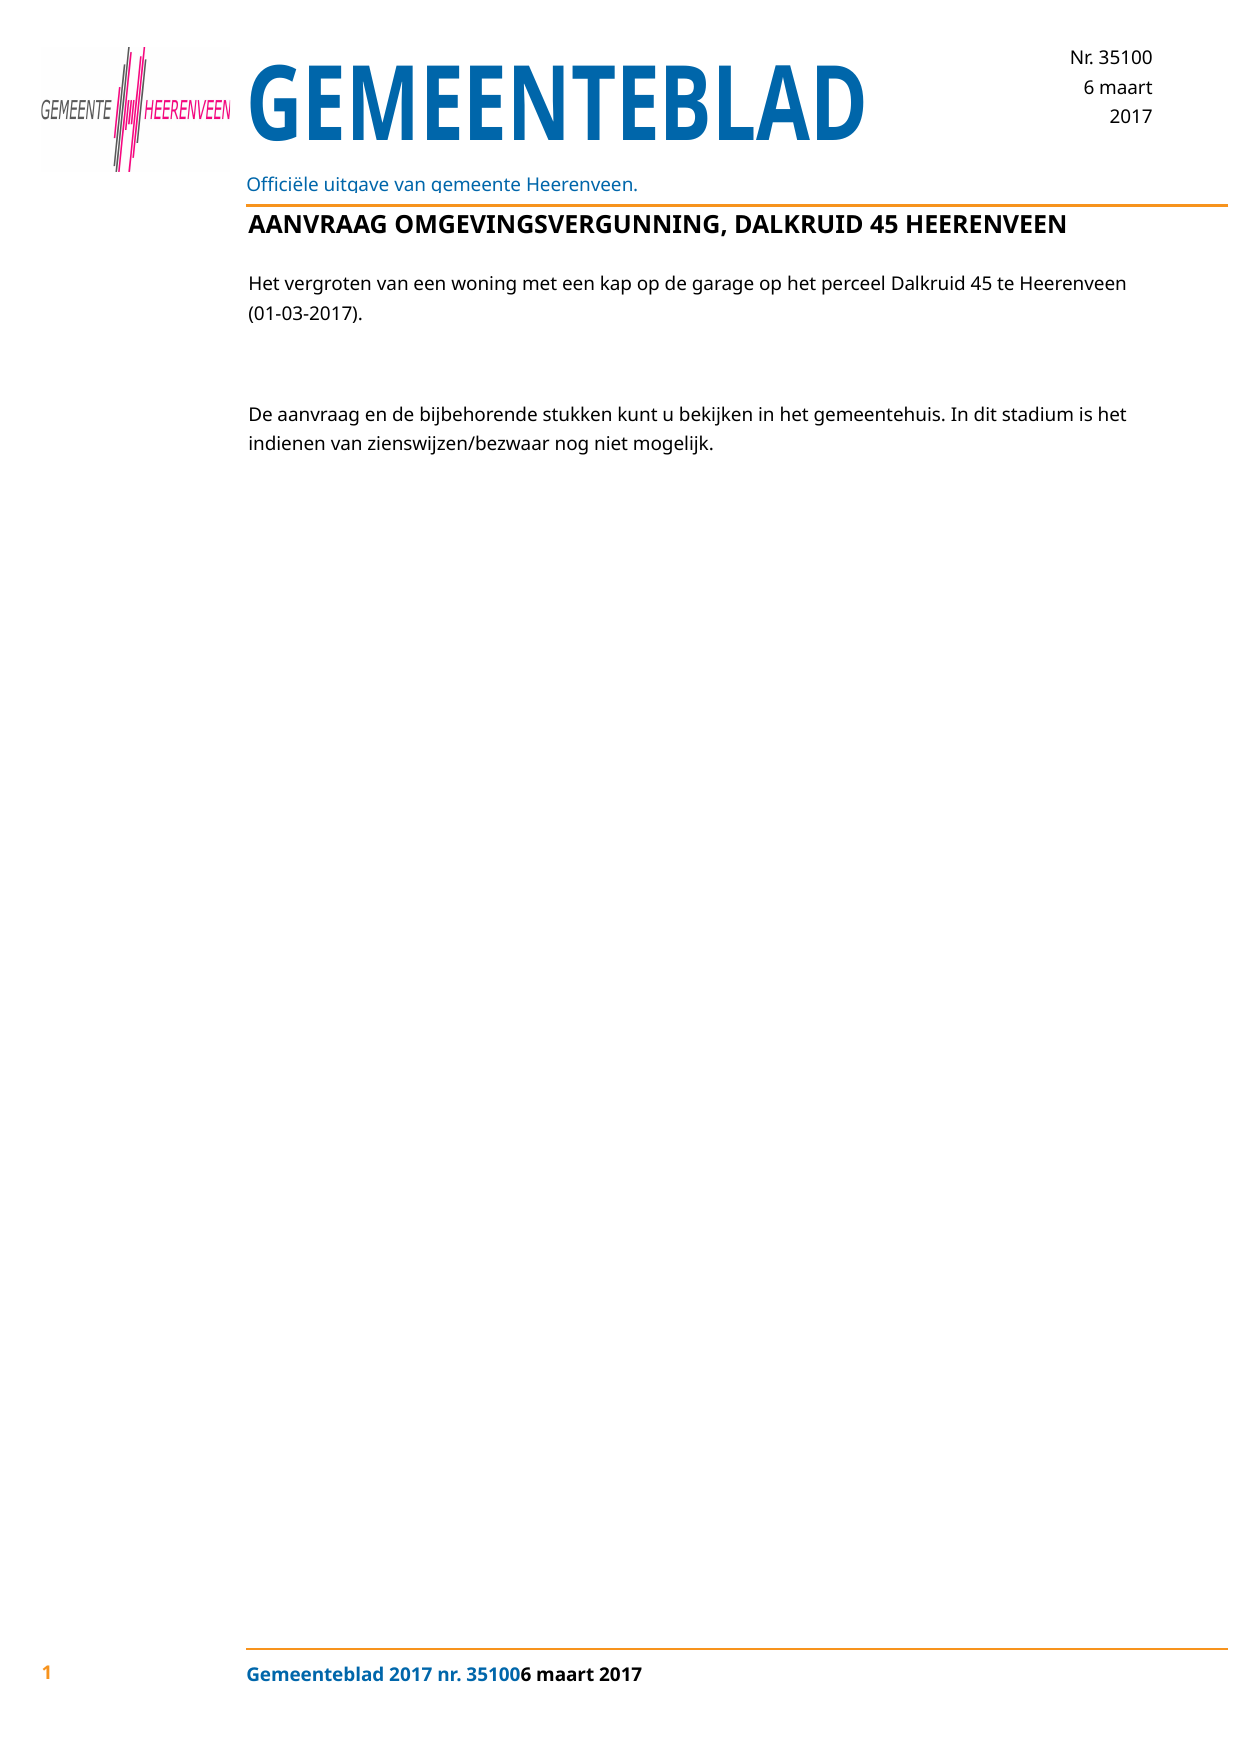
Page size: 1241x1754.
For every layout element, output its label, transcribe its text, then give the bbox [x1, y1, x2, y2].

text De aanvraag en de bijbehorende stukken kunt u bekijken in het gemeentehuis. In dit stadium is het indienen van zienswijzen/bezwaar nog niet mogelijk. [248, 401, 1152, 456]
picture [41, 47, 231, 172]
text AANVRAAG OMGEVINGSVERGUNNING, DALKRUID 45 HEERENVEEN [248, 207, 1152, 241]
text Het vergroten van een woning met een kap op de garage op het perceel Dalkruid 45 te Heerenveen (01-03-2017). [248, 270, 1152, 326]
